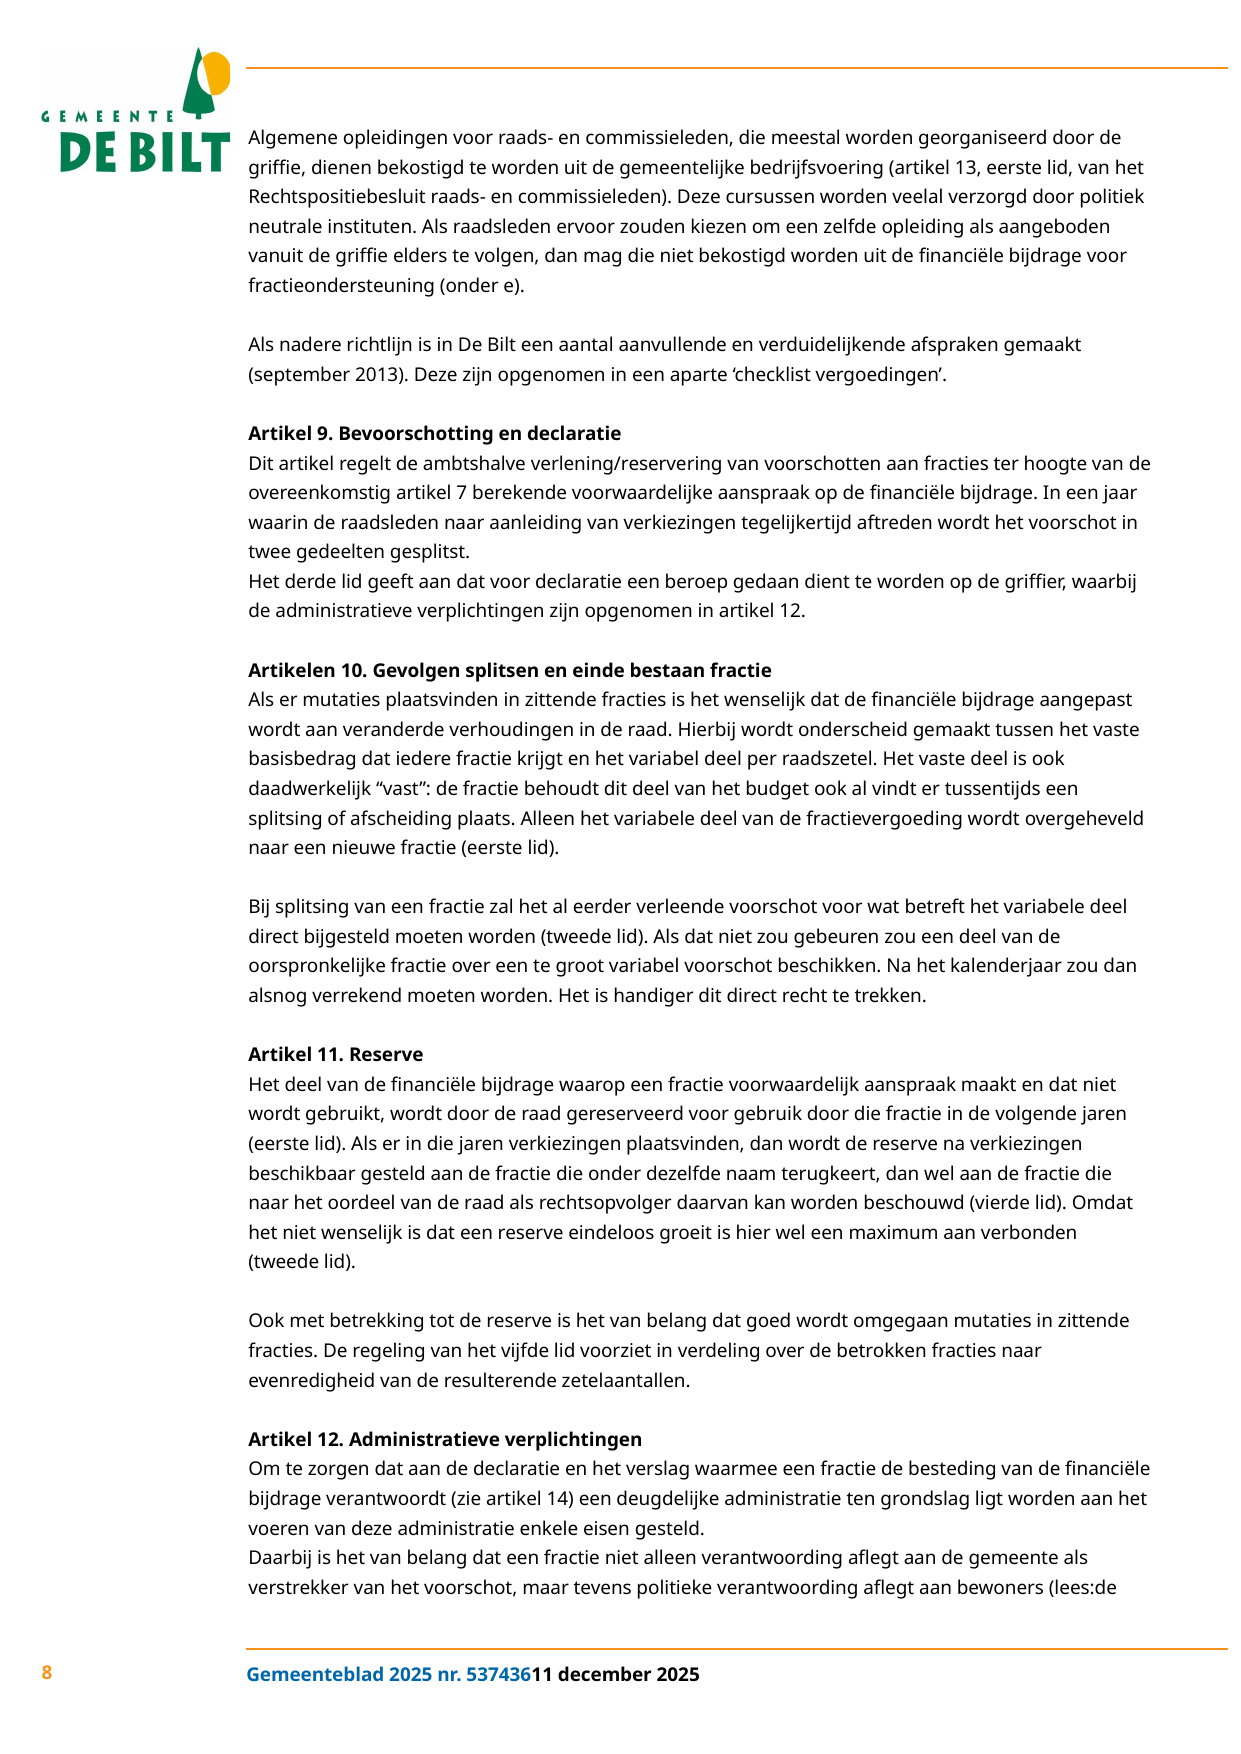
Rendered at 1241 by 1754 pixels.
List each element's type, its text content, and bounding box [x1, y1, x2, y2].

text Bij splitsing van een fractie zal het al eerder verleende voorschot voor wat betreft het variabele deel direct bijgesteld moeten worden (tweede lid). Als dat niet zou gebeuren zou een deel van de oorspronkelijke fractie over een te groot variabel voorschot beschikken. Na het kalenderjaar zou dan alsnog verrekend moeten worden. Het is handiger dit direct recht te trekken. [248, 893, 1152, 1008]
text Als er mutaties plaatsvinden in zittende fracties is het wenselijk dat de financiële bijdrage aangepast wordt aan veranderde verhoudingen in de raad. Hierbij wordt onderscheid gemaakt tussen het vaste basisbedrag dat iedere fractie krijgt en het variabel deel per raadszetel. Het vaste deel is ook daadwerkelijk “vast”: de fractie behoudt dit deel van het budget ook al vindt er tussentijds een splitsing of afscheiding plaats. Alleen het variabele deel van de fractievergoeding wordt overgeheveld naar een nieuwe fractie (eerste lid). [248, 686, 1152, 860]
text Als nadere richtlijn is in De Bilt een aantal aanvullende en verduidelijkende afspraken gemaakt (september 2013). Deze zijn opgenomen in een aparte ‘checklist vergoedingen’. [248, 331, 1152, 387]
text Het deel van de financiële bijdrage waarop een fractie voorwaardelijk aanspraak maakt en dat niet wordt gebruikt, wordt door de raad gereserveerd voor gebruik door die fractie in de volgende jaren (eerste lid). Als er in die jaren verkiezingen plaatsvinden, dan wordt de reserve na verkiezingen beschikbaar gesteld aan de fractie die onder dezelfde naam terugkeert, dan wel aan de fractie die naar het oordeel van de raad als rechtsopvolger daarvan kan worden beschouwd (vierde lid). Omdat het niet wenselijk is dat een reserve eindeloos groeit is hier wel een maximum aan verbonden (tweede lid). [248, 1071, 1152, 1274]
text Daarbij is het van belang dat een fractie niet alleen verantwoording aflegt aan de gemeente als verstrekker van het voorschot, maar tevens politieke verantwoording aflegt aan bewoners (lees:de [248, 1544, 1152, 1600]
text Dit artikel regelt de ambtshalve verlening/reservering van voorschotten aan fracties ter hoogte van de overeenkomstig artikel 7 berekende voorwaardelijke aanspraak op de financiële bijdrage. In een jaar waarin de raadsleden naar aanleiding van verkiezingen tegelijkertijd aftreden wordt het voorschot in twee gedeelten gesplitst. [248, 450, 1152, 564]
picture [41, 47, 231, 172]
text Om te zorgen dat aan de declaratie en het verslag waarmee een fractie de besteding van de financiële bijdrage verantwoordt (zie artikel 14) een deugdelijke administratie ten grondslag ligt worden aan het voeren van deze administratie enkele eisen gesteld. [248, 1456, 1152, 1541]
text Artikel 12. Administratieve verplichtingen [248, 1426, 1152, 1452]
text Artikel 11. Reserve [248, 1041, 1152, 1067]
text Ook met betrekking tot de reserve is het van belang dat goed wordt omgegaan mutaties in zittende fracties. De regeling van het vijfde lid voorziet in verdeling over de betrokken fracties naar evenredigheid van de resulterende zetelaantallen. [248, 1308, 1152, 1393]
text Het derde lid geeft aan dat voor declaratie een beroep gedaan dient te worden op de griffier, waarbij de administratieve verplichtingen zijn opgenomen in artikel 12. [248, 568, 1152, 623]
text Artikel 9. Bevoorschotting en declaratie [248, 420, 1152, 446]
text Artikelen 10. Gevolgen splitsen en einde bestaan fractie [248, 657, 1152, 683]
text Algemene opleidingen voor raads- en commissieleden, die meestal worden georganiseerd door de griffie, dienen bekostigd te worden uit de gemeentelijke bedrijfsvoering (artikel 13, eerste lid, van het Rechtspositiebesluit raads- en commissieleden). Deze cursussen worden veelal verzorgd door politiek neutrale instituten. Als raadsleden ervoor zouden kiezen om een zelfde opleiding als aangeboden vanuit de griffie elders te volgen, dan mag die niet bekostigd worden uit de financiële bijdrage voor fractieondersteuning (onder e). [248, 124, 1152, 298]
